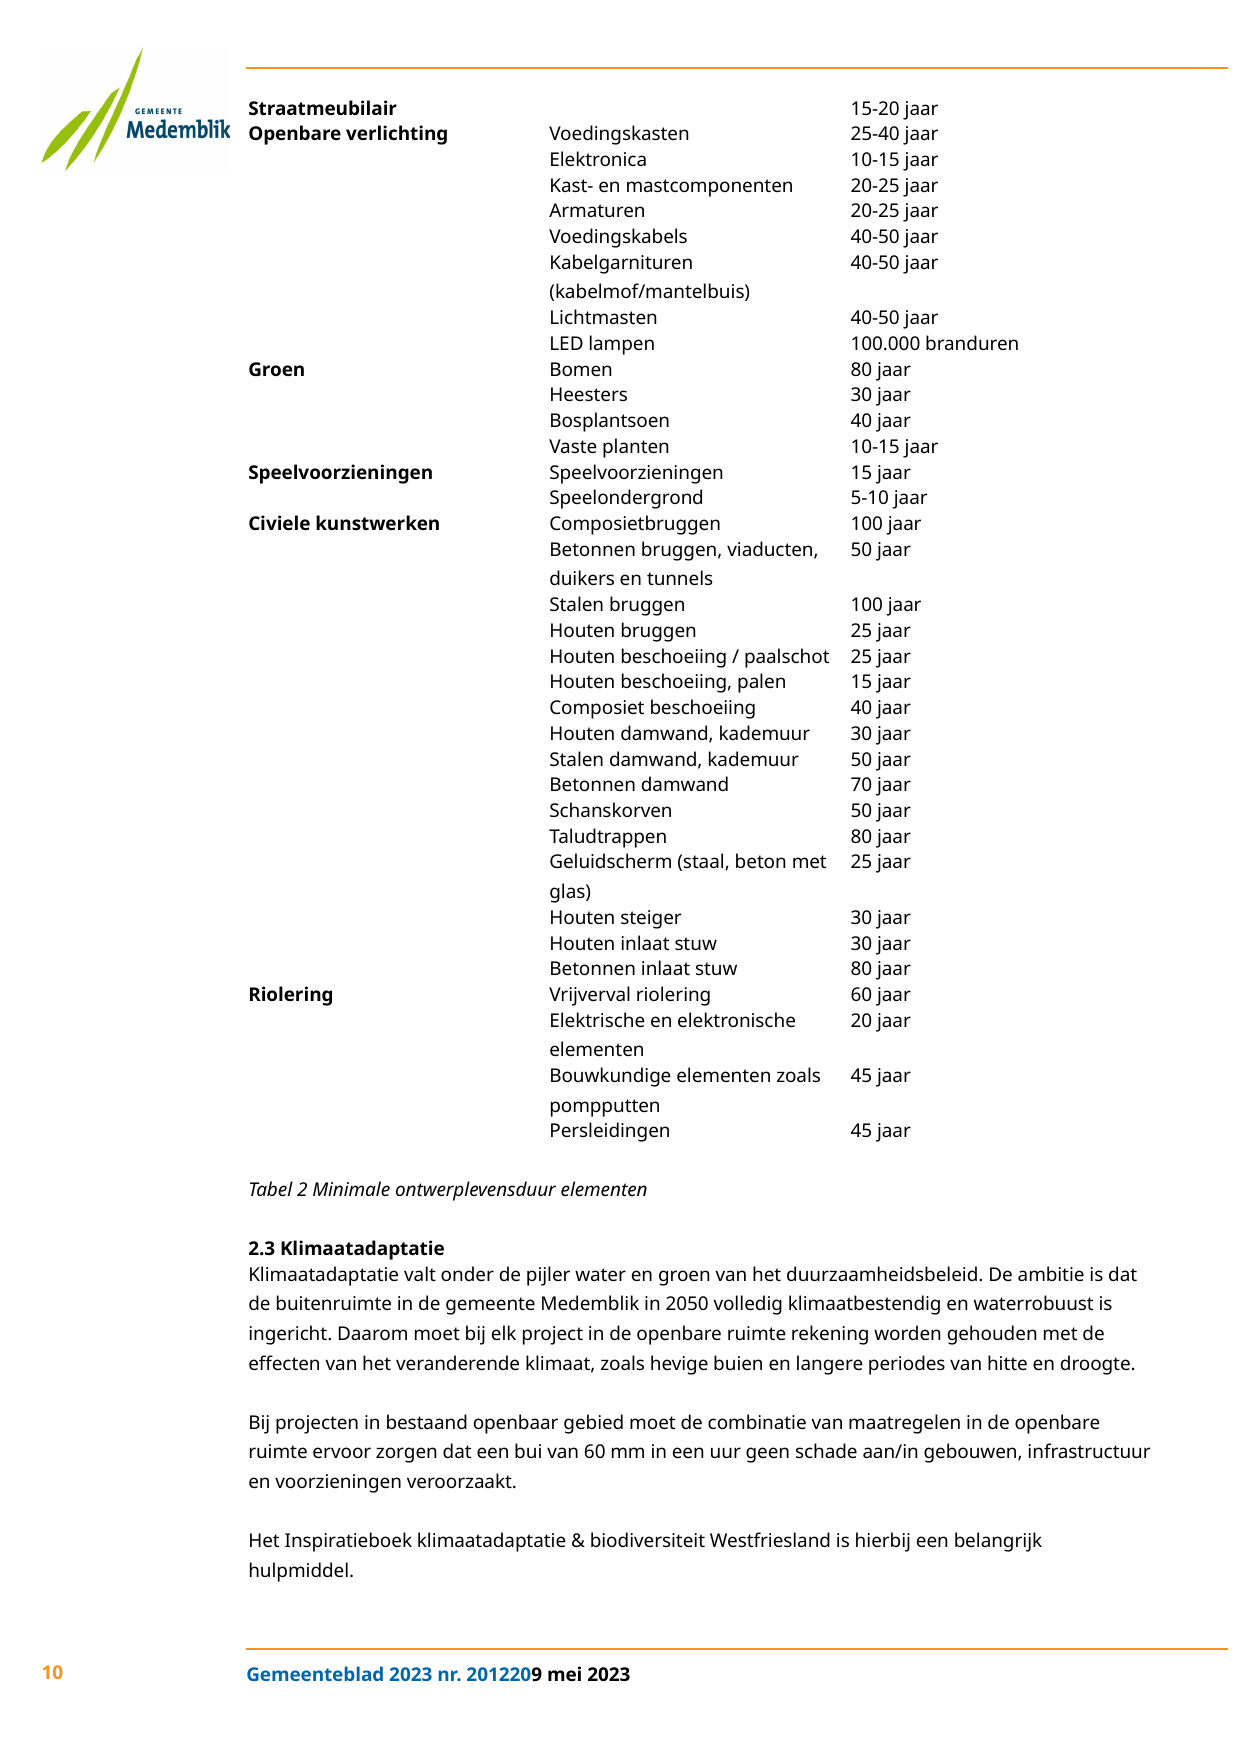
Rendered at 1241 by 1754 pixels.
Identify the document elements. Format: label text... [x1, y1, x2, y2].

table_cell Schanskorven [549, 797, 850, 823]
table_cell 60 jaar [850, 981, 1152, 1007]
table_cell Civiele kunstwerken [248, 510, 549, 981]
table_cell 30 jaar [850, 382, 1152, 407]
table_cell Heesters [549, 382, 850, 407]
table_cell 25-40 jaar [850, 121, 1152, 146]
table_cell Speelvoorzieningen [549, 459, 850, 484]
table_cell Houten inlaat stuw [549, 930, 850, 955]
table_cell 50 jaar [850, 797, 1152, 823]
table_cell Composietbruggen [549, 510, 850, 536]
picture [41, 47, 231, 172]
text Klimaatadaptatie valt onder de pijler water en groen van het duurzaamheidsbeleid. De ambitie is dat de buitenruimte in de gemeente Medemblik in 2050 volledig klimaatbestendig en waterrobuust is ingericht. Daarom moet bij elk project in de openbare ruimte rekening worden gehouden met de effecten van het veranderende klimaat, zoals hevige buien en langere periodes van hitte en droogte. [248, 1261, 1152, 1375]
table_cell 25 jaar [850, 849, 1152, 904]
table_cell Bomen [549, 356, 850, 382]
table_cell 45 jaar [850, 1062, 1152, 1117]
table_cell 15 jaar [850, 669, 1152, 694]
table_cell 15 jaar [850, 459, 1152, 484]
table_cell Elektronica [549, 146, 850, 172]
table_cell [549, 95, 850, 121]
table_cell 20-25 jaar [850, 198, 1152, 223]
table_cell 30 jaar [850, 904, 1152, 930]
table_cell 80 jaar [850, 955, 1152, 981]
table_cell LED lampen [549, 330, 850, 356]
table_cell Betonnen inlaat stuw [549, 955, 850, 981]
table_cell 25 jaar [850, 643, 1152, 668]
table_cell Bosplantsoen [549, 408, 850, 433]
table_cell 10-15 jaar [850, 146, 1152, 172]
table_cell Betonnen damwand [549, 771, 850, 797]
text Tabel 2 Minimale ontwerplevensduur elementen [248, 1176, 1152, 1202]
text Het Inspiratieboek klimaatadaptatie & biodiversiteit Westfriesland is hierbij een belangrijk hulpmiddel. [248, 1527, 1152, 1582]
table_cell Houten beschoeiing / paalschot [549, 643, 850, 668]
table_cell 80 jaar [850, 356, 1152, 382]
table_cell 45 jaar [850, 1118, 1152, 1143]
table_cell 40 jaar [850, 694, 1152, 720]
table_cell 50 jaar [850, 746, 1152, 771]
table_cell Voedingskabels [549, 224, 850, 249]
table_cell Houten damwand, kademuur [549, 720, 850, 746]
table_cell 15-20 jaar [850, 95, 1152, 121]
table_cell Speelvoorzieningen [248, 459, 549, 510]
text 2.3 Klimaatadaptatie [248, 1235, 1152, 1261]
table_cell 20-25 jaar [850, 172, 1152, 198]
table_cell Groen [248, 356, 549, 459]
table_cell 5-10 jaar [850, 485, 1152, 510]
table_cell Houten bruggen [549, 617, 850, 643]
table_cell 100 jaar [850, 510, 1152, 536]
table_cell Composiet beschoeiing [549, 694, 850, 720]
table_cell Vrijverval riolering [549, 981, 850, 1007]
table_cell Speelondergrond [549, 485, 850, 510]
table_cell Persleidingen [549, 1118, 850, 1143]
table_cell Armaturen [549, 198, 850, 223]
table_cell Betonnen bruggen, viaducten, duikers en tunnels [549, 536, 850, 591]
table_cell 40-50 jaar [850, 224, 1152, 249]
table_cell 20 jaar [850, 1007, 1152, 1062]
table_cell Kabelgarnituren (kabelmof/mantelbuis) [549, 249, 850, 304]
table_cell Openbare verlichting [248, 121, 549, 356]
table_cell Elektrische en elektronische elementen [549, 1007, 850, 1062]
table_cell Riolering [248, 981, 549, 1143]
table_cell 10-15 jaar [850, 433, 1152, 459]
table_cell Vaste planten [549, 433, 850, 459]
table_cell 40-50 jaar [850, 249, 1152, 304]
table_cell 100 jaar [850, 591, 1152, 617]
table_cell 40 jaar [850, 408, 1152, 433]
table_cell Geluidscherm (staal, beton met glas) [549, 849, 850, 904]
table_cell Taludtrappen [549, 823, 850, 849]
table_cell Houten steiger [549, 904, 850, 930]
table_cell 50 jaar [850, 536, 1152, 591]
table_cell Straatmeubilair [248, 95, 549, 121]
table_cell 30 jaar [850, 720, 1152, 746]
table_cell Lichtmasten [549, 305, 850, 330]
table_cell 40-50 jaar [850, 305, 1152, 330]
table_cell 80 jaar [850, 823, 1152, 849]
table_cell 25 jaar [850, 617, 1152, 643]
table_cell 70 jaar [850, 771, 1152, 797]
table_cell Stalen damwand, kademuur [549, 746, 850, 771]
table_cell Voedingskasten [549, 121, 850, 146]
table_cell Houten beschoeiing, palen [549, 669, 850, 694]
text Bij projecten in bestaand openbaar gebied moet de combinatie van maatregelen in de openbare ruimte ervoor zorgen dat een bui van 60 mm in een uur geen schade aan/in gebouwen, infrastructuur en voorzieningen veroorzaakt. [248, 1409, 1152, 1494]
table_cell 100.000 branduren [850, 330, 1152, 356]
table_cell Kast- en mastcomponenten [549, 172, 850, 198]
table_cell 30 jaar [850, 930, 1152, 955]
table_cell Stalen bruggen [549, 591, 850, 617]
table_cell Bouwkundige elementen zoals pompputten [549, 1062, 850, 1117]
